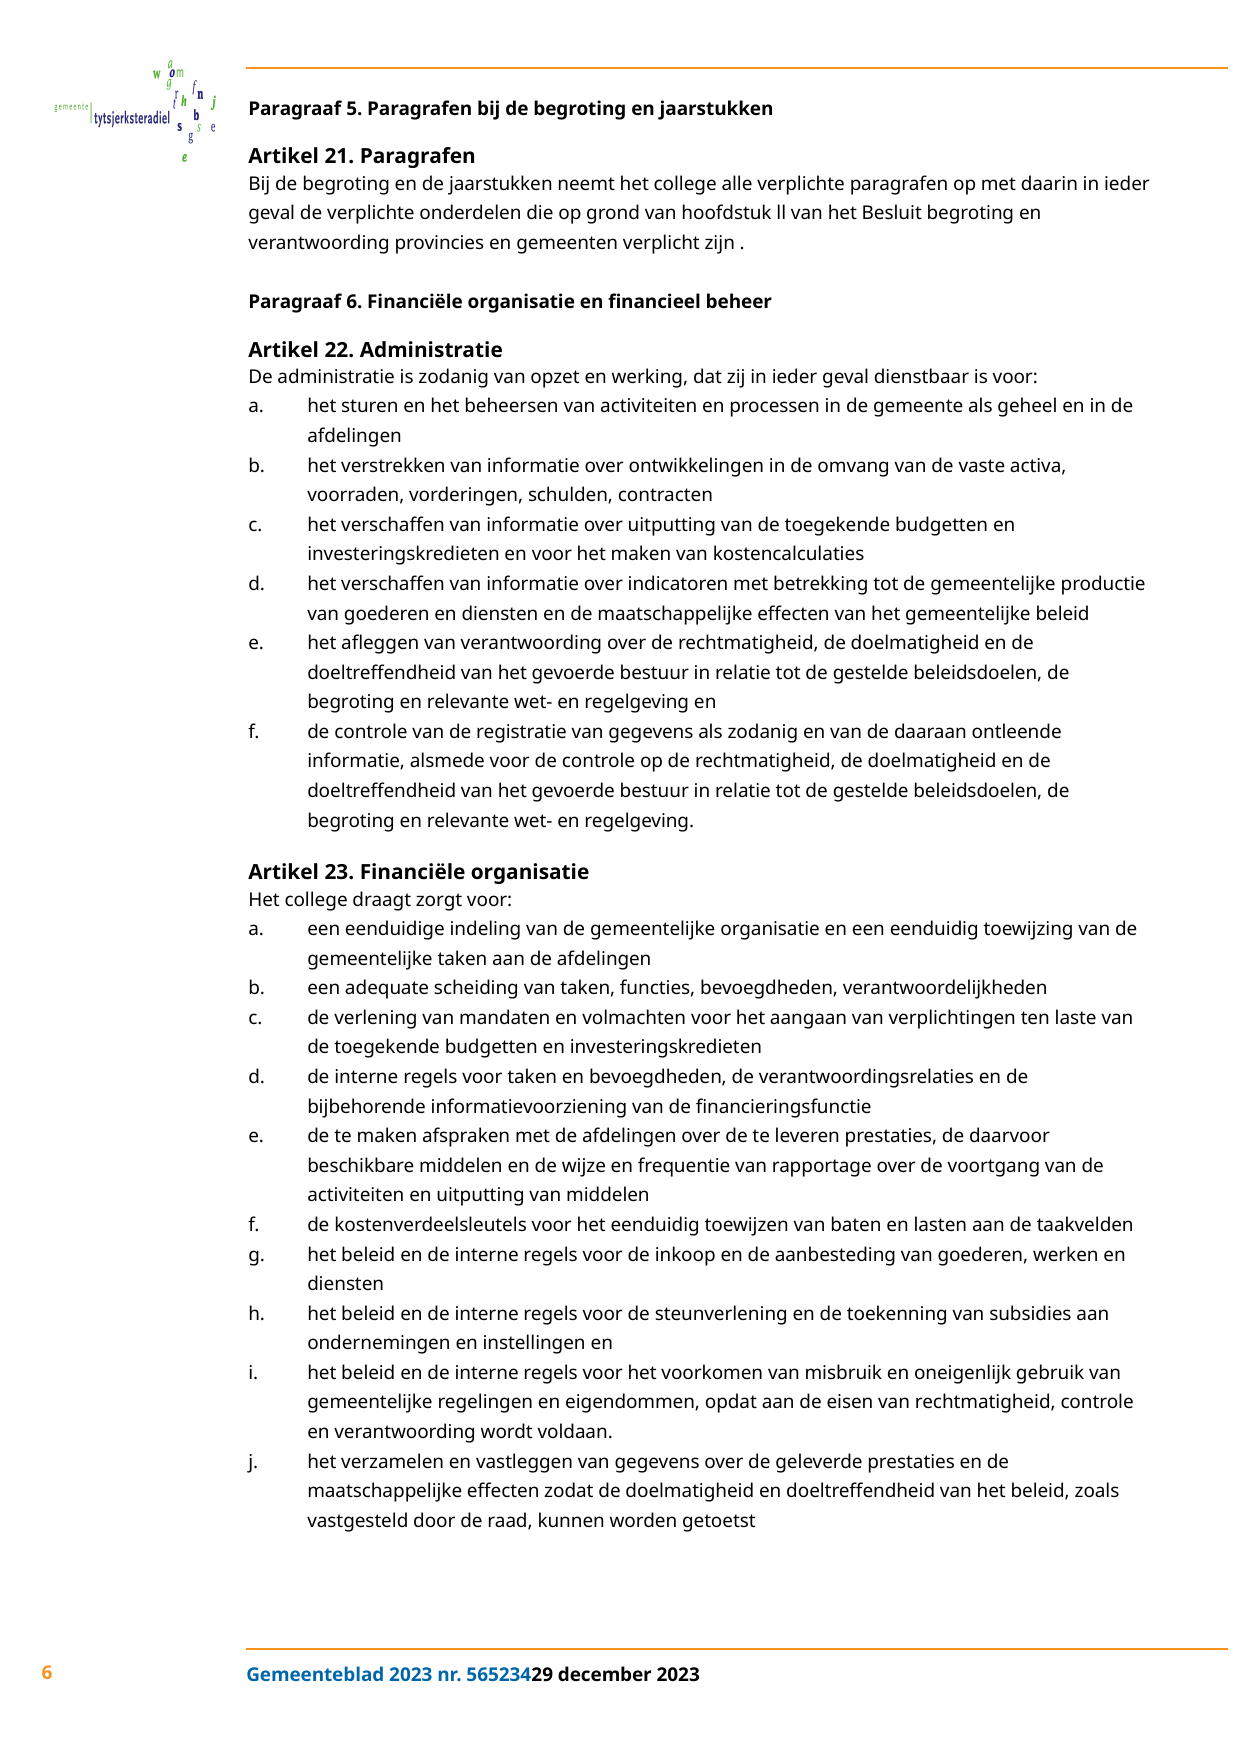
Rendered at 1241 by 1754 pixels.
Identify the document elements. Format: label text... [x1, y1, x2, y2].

list het beleid en de interne regels voor de steunverlening en de toekenning van subsidies aan ondernemingen en instellingen en [248, 1300, 1152, 1355]
list de verlening van mandaten en volmachten voor het aangaan van verplichtingen ten laste van de toegekende budgetten en investeringskredieten [248, 1004, 1152, 1059]
list het verzamelen en vastleggen van gegevens over de geleverde prestaties en de maatschappelijke effecten zodat de doelmatigheid en doeltreffendheid van het beleid, zoals vastgesteld door de raad, kunnen worden getoetst [248, 1448, 1152, 1533]
text Het college draagt zorgt voor: [248, 886, 1152, 911]
picture [41, 47, 231, 172]
list het afleggen van verantwoording over de rechtmatigheid, de doelmatigheid en de doeltreffendheid van het gevoerde bestuur in relatie tot de gestelde beleidsdoelen, de begroting en relevante wet- en regelgeving en [248, 629, 1152, 714]
list een eenduidige indeling van de gemeentelijke organisatie en een eenduidig toewijzing van de gemeentelijke taken aan de afdelingen [248, 915, 1152, 971]
list de controle van de registratie van gegevens als zodanig en van de daaraan ontleende informatie, alsmede voor de controle op de rechtmatigheid, de doelmatigheid en de doeltreffendheid van het gevoerde bestuur in relatie tot de gestelde beleidsdoelen, de begroting en relevante wet- en regelgeving. [248, 718, 1152, 833]
text Artikel 22. Administratie [248, 335, 1152, 363]
list het verschaffen van informatie over indicatoren met betrekking tot de gemeentelijke productie van goederen en diensten en de maatschappelijke effecten van het gemeentelijke beleid [248, 570, 1152, 626]
list het verschaffen van informatie over uitputting van de toegekende budgetten en investeringskredieten en voor het maken van kostencalculaties [248, 511, 1152, 566]
text Artikel 21. Paragrafen [248, 141, 1152, 170]
list het beleid en de interne regels voor de inkoop en de aanbesteding van goederen, werken en diensten [248, 1241, 1152, 1296]
list het verstrekken van informatie over ontwikkelingen in de omvang van de vaste activa, voorraden, vorderingen, schulden, contracten [248, 452, 1152, 507]
text Paragraaf 6. Financiële organisatie en financieel beheer [248, 288, 1152, 314]
text De administratie is zodanig van opzet en werking, dat zij in ieder geval dienstbaar is voor: [248, 363, 1152, 389]
text Paragraaf 5. Paragrafen bij de begroting en jaarstukken [248, 95, 1152, 121]
list de interne regels voor taken en bevoegdheden, de verantwoordingsrelaties en de bijbehorende informatievoorziening van de financieringsfunctie [248, 1063, 1152, 1118]
list een adequate scheiding van taken, functies, bevoegdheden, verantwoordelijkheden [248, 974, 1152, 1000]
list het beleid en de interne regels voor het voorkomen van misbruik en oneigenlijk gebruik van gemeentelijke regelingen en eigendommen, opdat aan de eisen van rechtmatigheid, controle en verantwoording wordt voldaan. [248, 1359, 1152, 1444]
list de te maken afspraken met de afdelingen over de te leveren prestaties, de daarvoor beschikbare middelen en de wijze en frequentie van rapportage over de voortgang van de activiteiten en uitputting van middelen [248, 1122, 1152, 1207]
list het sturen en het beheersen van activiteiten en processen in de gemeente als geheel en in de afdelingen [248, 393, 1152, 448]
list de kostenverdeelsleutels voor het eenduidig toewijzen van baten en lasten aan de taakvelden [248, 1211, 1152, 1237]
text Bij de begroting en de jaarstukken neemt het college alle verplichte paragrafen op met daarin in ieder geval de verplichte onderdelen die op grond van hoofdstuk ll van het Besluit begroting en verantwoording provincies en gemeenten verplicht zijn . [248, 170, 1152, 255]
text Artikel 23. Financiële organisatie [248, 857, 1152, 886]
